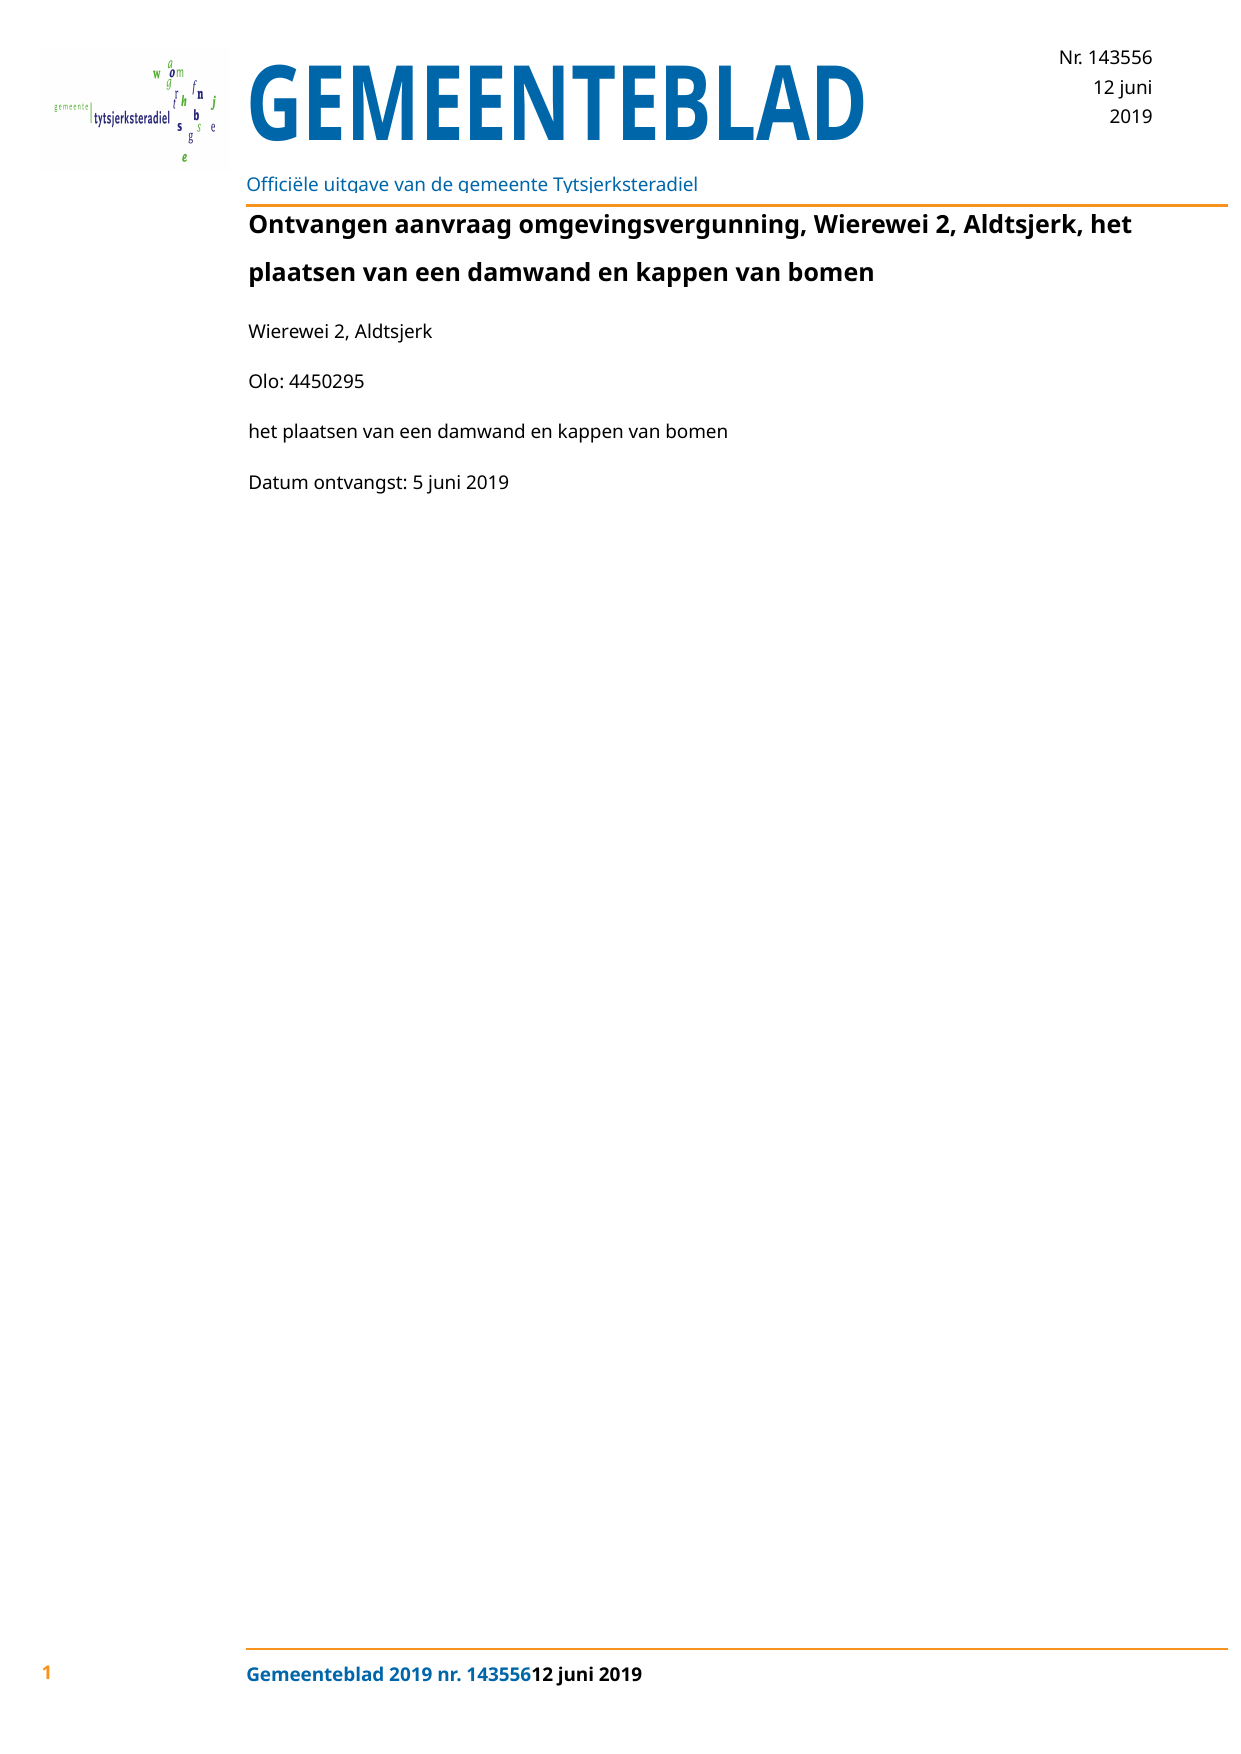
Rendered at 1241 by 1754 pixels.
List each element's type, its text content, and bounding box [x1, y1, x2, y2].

picture [41, 47, 231, 172]
text Ontvangen aanvraag omgevingsvergunning, Wierewei 2, Aldtsjerk, het plaatsen van een damwand en kappen van bomen [248, 207, 1152, 288]
text Datum ontvangst: 5 juni 2019 [248, 469, 1152, 495]
text het plaatsen van een damwand en kappen van bomen [248, 419, 1152, 444]
text Wierewei 2, Aldtsjerk [248, 318, 1152, 344]
text Olo: 4450295 [248, 368, 1152, 394]
